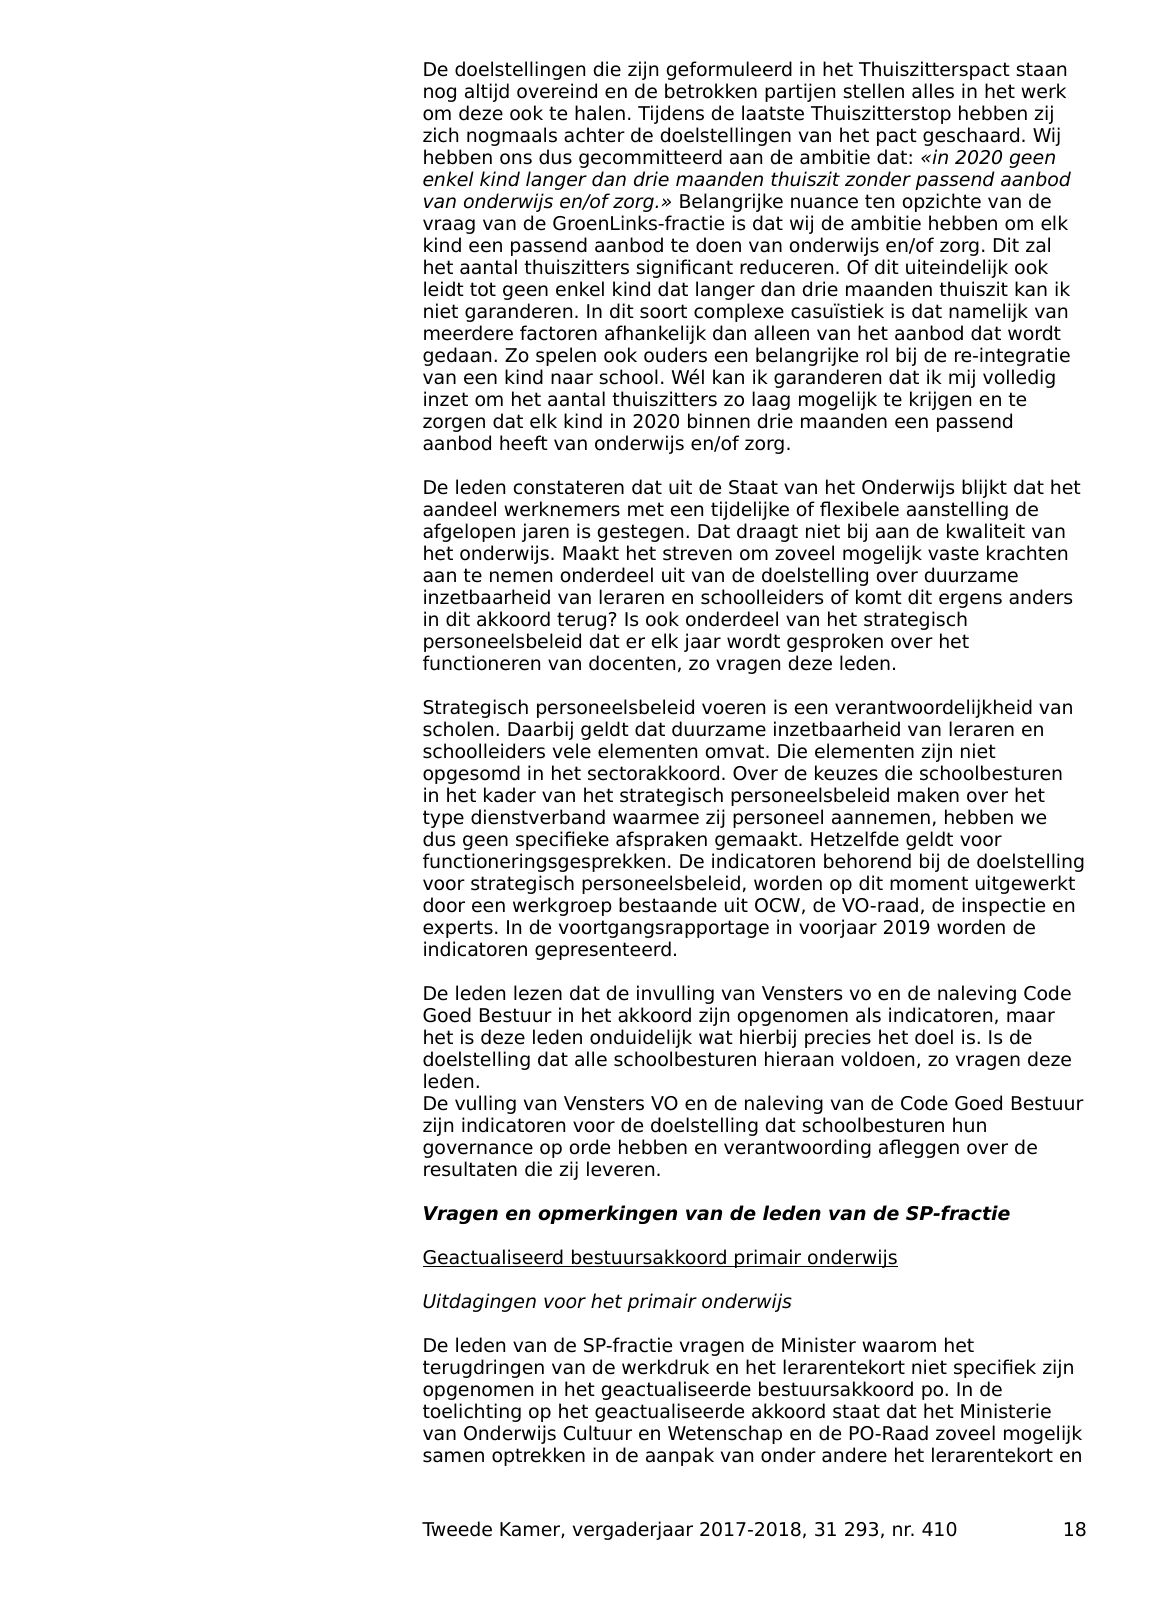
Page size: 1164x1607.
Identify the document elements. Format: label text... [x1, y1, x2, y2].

subtitle Vragen en opmerkingen van de leden van de SP-fractie [422, 1203, 1087, 1225]
text De leden constateren dat uit de Staat van het Onderwijs blijkt dat het aandeel werknemers met een tijdelijke of flexibele aanstelling de afgelopen jaren is gestegen. Dat draagt niet bij aan de kwaliteit van het onderwijs. Maakt het streven om zoveel mogelijk vaste krachten aan te nemen onderdeel uit van de doelstelling over duurzame inzetbaarheid van leraren en schoolleiders of komt dit ergens anders in dit akkoord terug? Is ook onderdeel van het strategisch personeelsbeleid dat er elk jaar wordt gesproken over het functioneren van docenten, zo vragen deze leden. [422, 477, 1087, 675]
text De vulling van Vensters VO en de naleving van de Code Goed Bestuur zijn indicatoren voor de doelstelling dat schoolbesturen hun governance op orde hebben en verantwoording afleggen over de resultaten die zij leveren. [422, 1093, 1087, 1181]
text De leden lezen dat de invulling van Vensters vo en de naleving Code Goed Bestuur in het akkoord zijn opgenomen als indicatoren, maar het is deze leden onduidelijk wat hierbij precies het doel is. Is de doelstelling dat alle schoolbesturen hieraan voldoen, zo vragen deze leden. [422, 983, 1087, 1093]
subtitle Uitdagingen voor het primair onderwijs [422, 1291, 1087, 1313]
subtitle Geactualiseerd bestuursakkoord primair onderwijs [422, 1247, 1087, 1269]
text De doelstellingen die zijn geformuleerd in het Thuiszitterspact staan nog altijd overeind en de betrokken partijen stellen alles in het werk om deze ook te halen. Tijdens de laatste Thuiszitterstop hebben zij zich nogmaals achter de doelstellingen van het pact geschaard. Wij hebben ons dus gecommitteerd aan de ambitie dat: «in 2020 geen enkel kind langer dan drie maanden thuiszit zonder passend aanbod van onderwijs en/of zorg.» Belangrijke nuance ten opzichte van de vraag van de GroenLinks-fractie is dat wij de ambitie hebben om elk kind een passend aanbod te doen van onderwijs en/of zorg. Dit zal het aantal thuiszitters significant reduceren. Of dit uiteindelijk ook leidt tot geen enkel kind dat langer dan drie maanden thuiszit kan ik niet garanderen. In dit soort complexe casuïstiek is dat namelijk van meerdere factoren afhankelijk dan alleen van het aanbod dat wordt gedaan. Zo spelen ook ouders een belangrijke rol bij de re-integratie van een kind naar school. Wél kan ik garanderen dat ik mij volledig inzet om het aantal thuiszitters zo laag mogelijk te krijgen en te zorgen dat elk kind in 2020 binnen drie maanden een passend aanbod heeft van onderwijs en/of zorg. [422, 59, 1087, 455]
text Strategisch personeelsbeleid voeren is een verantwoordelijkheid van scholen. Daarbij geldt dat duurzame inzetbaarheid van leraren en schoolleiders vele elementen omvat. Die elementen zijn niet opgesomd in het sectorakkoord. Over de keuzes die schoolbesturen in het kader van het strategisch personeelsbeleid maken over het type dienstverband waarmee zij personeel aannemen, hebben we dus geen specifieke afspraken gemaakt. Hetzelfde geldt voor functioneringsgesprekken. De indicatoren behorend bij de doelstelling voor strategisch personeelsbeleid, worden op dit moment uitgewerkt door een werkgroep bestaande uit OCW, de VO-raad, de inspectie en experts. In de voortgangsrapportage in voorjaar 2019 worden de indicatoren gepresenteerd. [422, 697, 1087, 961]
text De leden van de SP-fractie vragen de Minister waarom het terugdringen van de werkdruk en het lerarentekort niet specifiek zijn opgenomen in het geactualiseerde bestuursakkoord po. In de toelichting op het geactualiseerde akkoord staat dat het Ministerie van Onderwijs Cultuur en Wetenschap en de PO-Raad zoveel mogelijk samen optrekken in de aanpak van onder andere het lerarentekort en [422, 1335, 1087, 1467]
